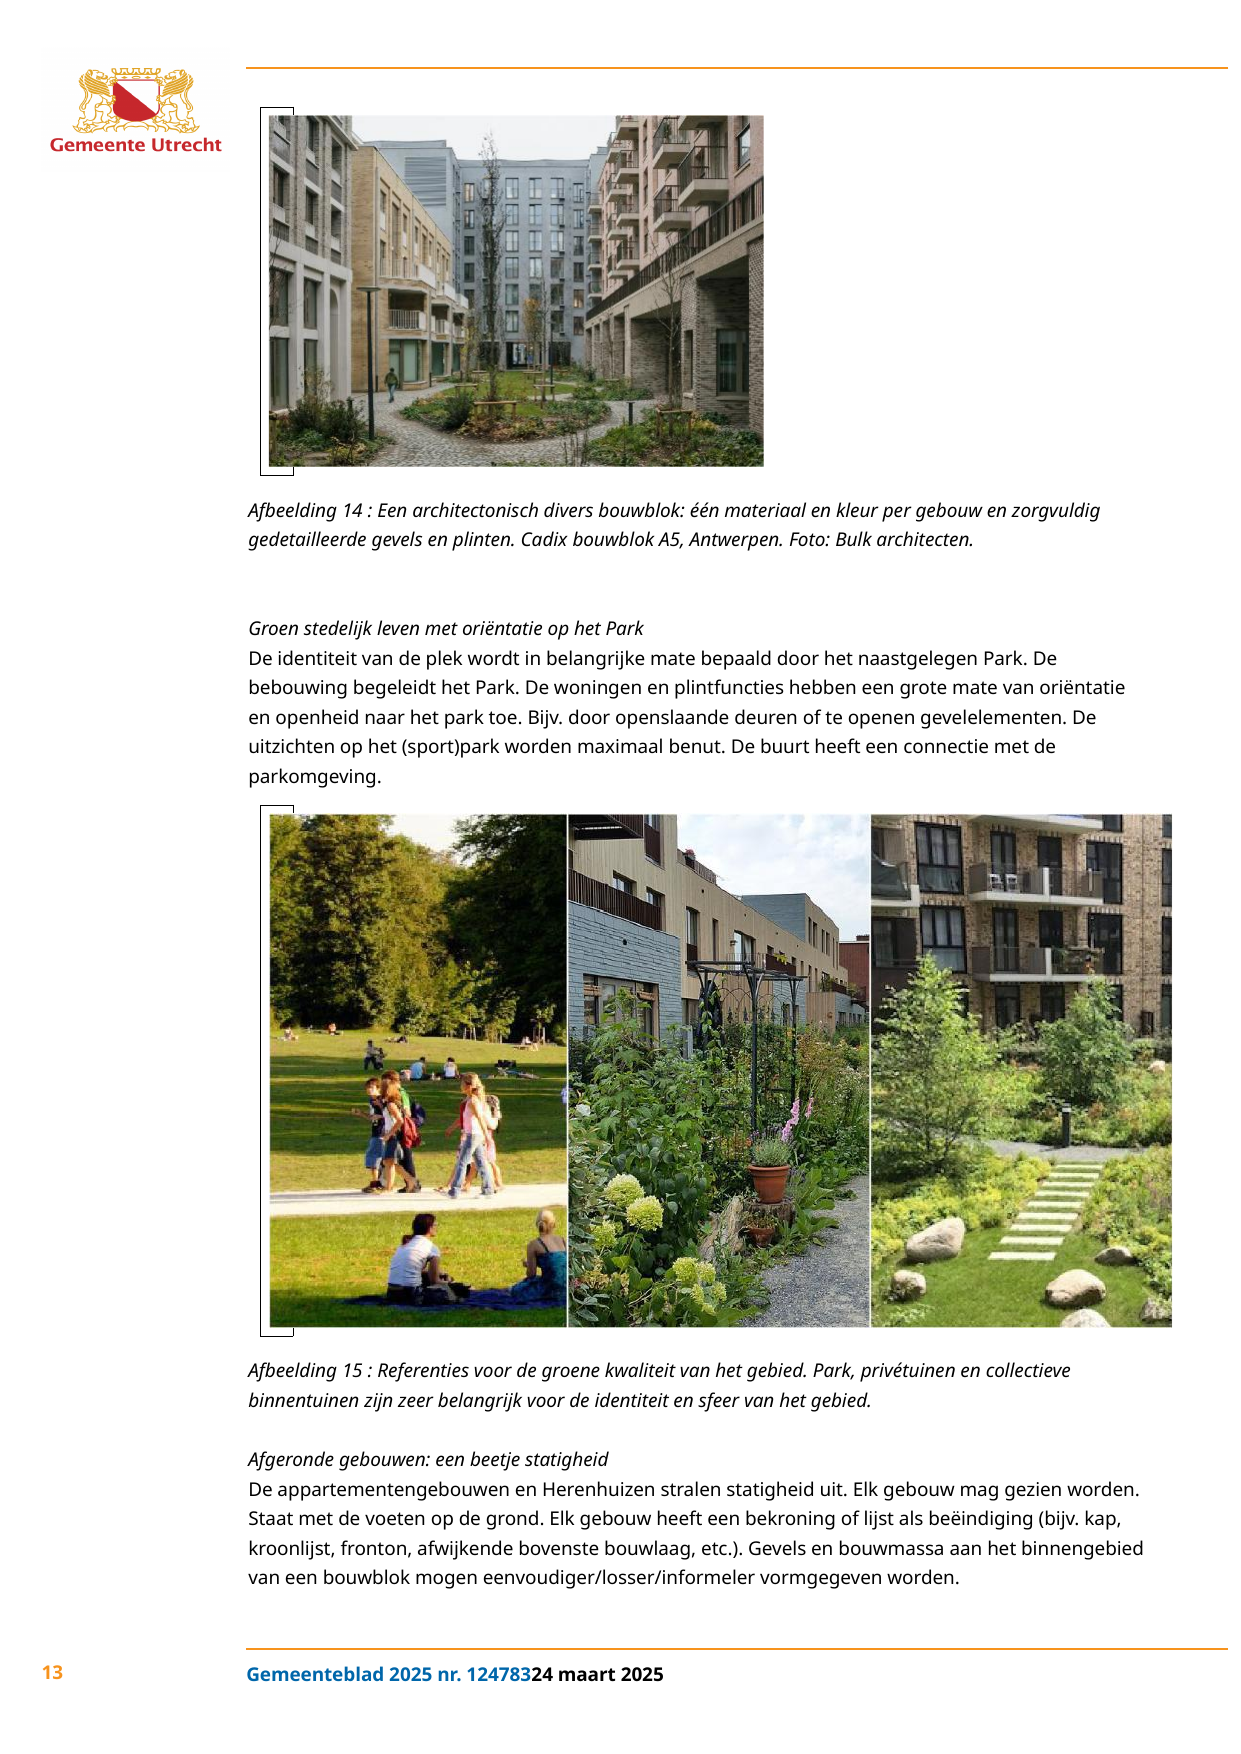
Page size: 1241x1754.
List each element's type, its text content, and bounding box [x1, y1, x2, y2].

text Groen stedelijk leven met oriëntatie op het Park [248, 615, 1152, 641]
text De appartementengebouwen en Herenhuizen stralen statigheid uit. Elk gebouw mag gezien worden. Staat met de voeten op de grond. Elk gebouw heeft een bekroning of lijst als beëindiging (bijv. kap, kroonlijst, fronton, afwijkende bovenste bouwlaag, etc.). Gevels en bouwmassa aan het binnengebied van een bouwblok mogen eenvoudiger/losser/informeler vormgegeven worden. [248, 1476, 1152, 1590]
picture [41, 47, 231, 172]
text Afbeelding 15 : Referenties voor de groene kwaliteit van het gebied. Park, privétuinen en collectieve binnentuinen zijn zeer belangrijk voor de identiteit en sfeer van het gebied. [248, 1357, 1152, 1413]
text Afbeelding 14 : Een architectonisch divers bouwblok: één materiaal en kleur per gebouw en zorgvuldig gedetailleerde gevels en plinten. Cadix bouwblok A5, Antwerpen. Foto: Bulk architecten. [248, 497, 1152, 552]
text De identiteit van de plek wordt in belangrijke mate bepaald door het naastgelegen Park. De bebouwing begeleidt het Park. De woningen en plintfuncties hebben een grote mate van oriëntatie en openheid naar het park toe. Bijv. door openslaande deuren of te openen gevelelementen. De uitzichten op het (sport)park worden maximaal benut. De buurt heeft een connectie met de parkomgeving. [248, 645, 1152, 789]
picture [268, 115, 764, 467]
text Afgeronde gebouwen: een beetje statigheid [248, 1446, 1152, 1472]
picture [268, 813, 1173, 1328]
